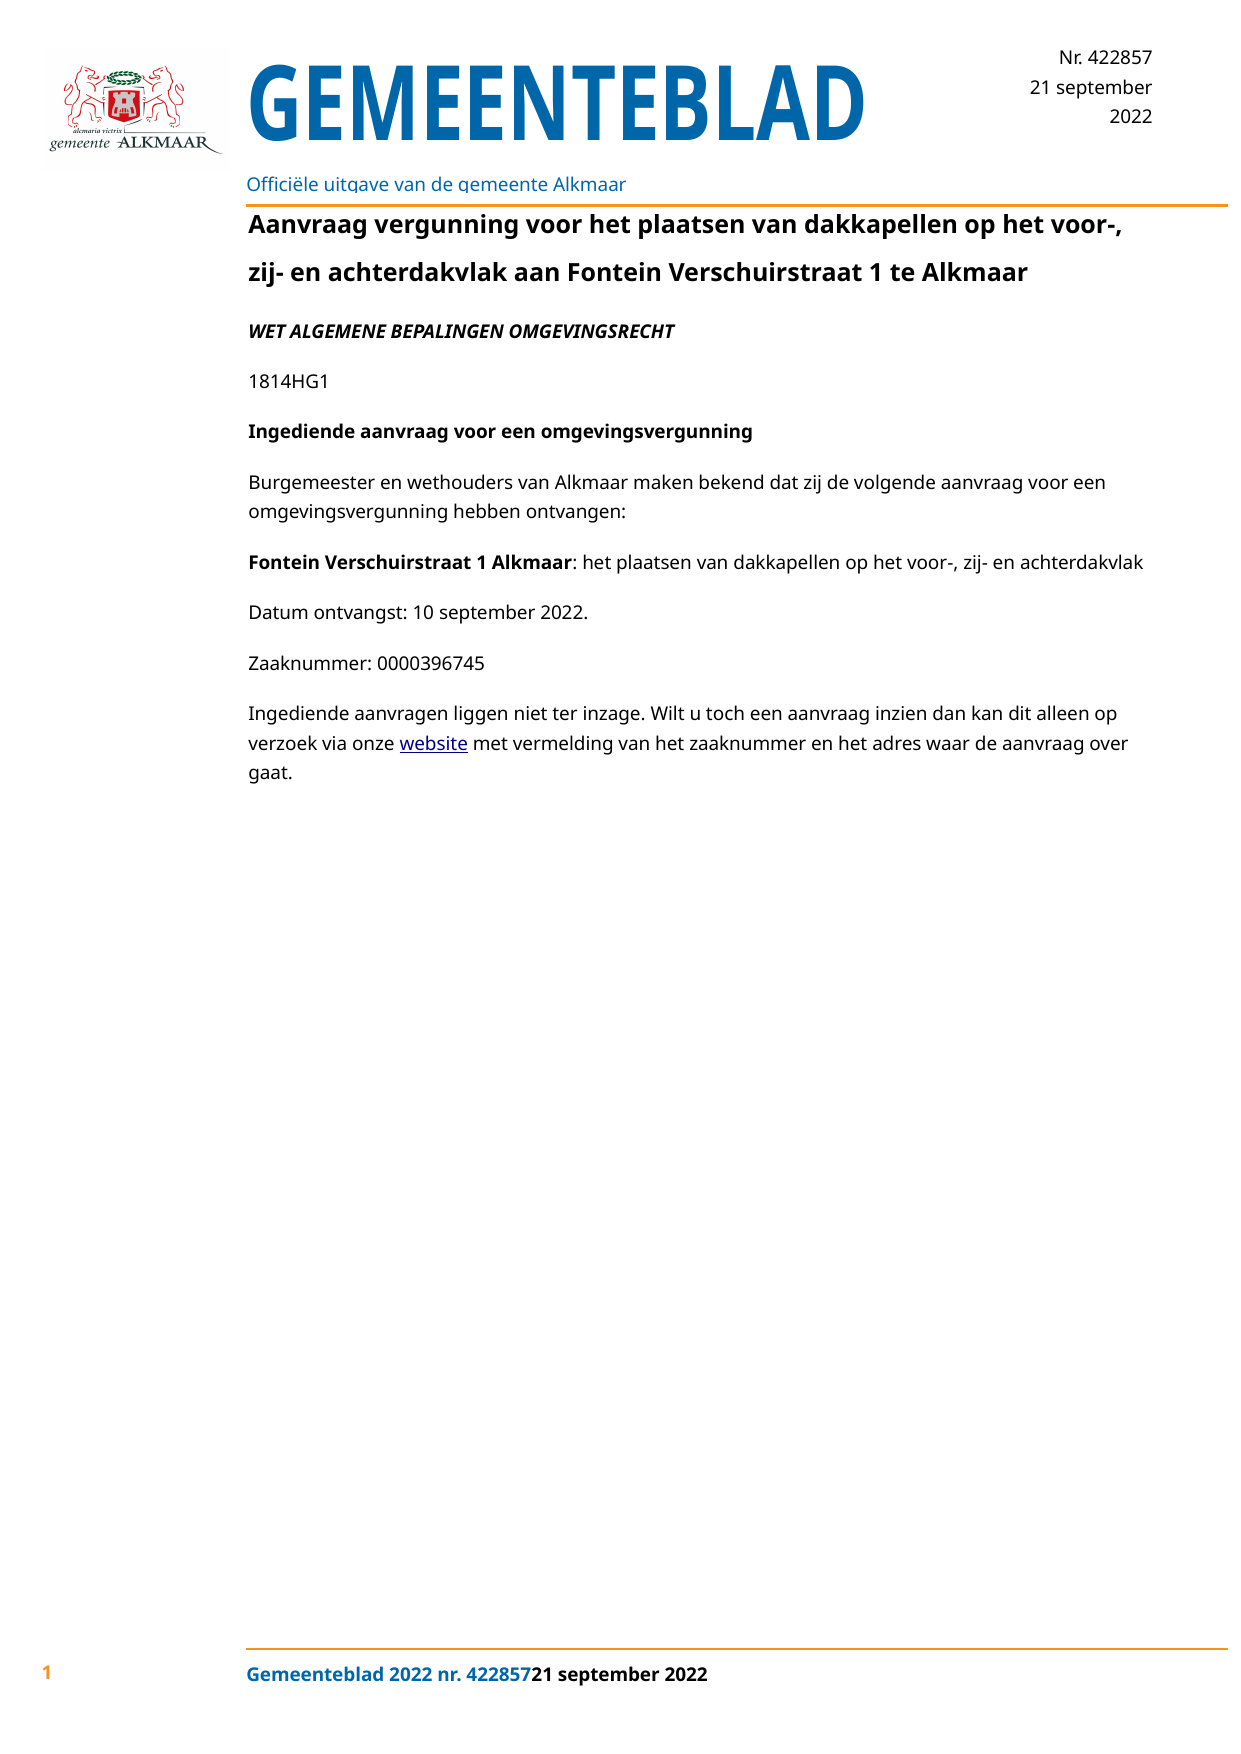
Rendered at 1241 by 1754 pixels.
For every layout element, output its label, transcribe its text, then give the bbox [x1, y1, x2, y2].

text Fontein Verschuirstraat 1 Alkmaar: het plaatsen van dakkapellen op het voor-, zij- en achterdakvlak [248, 549, 1152, 575]
text 1814HG1 [248, 368, 1152, 394]
text Datum ontvangst: 10 september 2022. [248, 599, 1152, 625]
text Aanvraag vergunning voor het plaatsen van dakkapellen op het voor-, zij- en achterdakvlak aan Fontein Verschuirstraat 1 te Alkmaar [248, 207, 1152, 288]
text Burgemeester en wethouders van Alkmaar maken bekend dat zij de volgende aanvraag voor een omgevingsvergunning hebben ontvangen: [248, 469, 1152, 524]
text Zaaknummer: 0000396745 [248, 650, 1152, 676]
text Ingediende aanvragen liggen niet ter inzage. Wilt u toch een aanvraag inzien dan kan dit alleen op verzoek via onze website met vermelding van het zaaknummer en het adres waar de aanvraag over gaat. [248, 700, 1152, 785]
text WET ALGEMENE BEPALINGEN OMGEVINGSRECHT [248, 318, 1152, 344]
text Ingediende aanvraag voor een omgevingsvergunning [248, 419, 1152, 444]
picture [41, 47, 231, 172]
